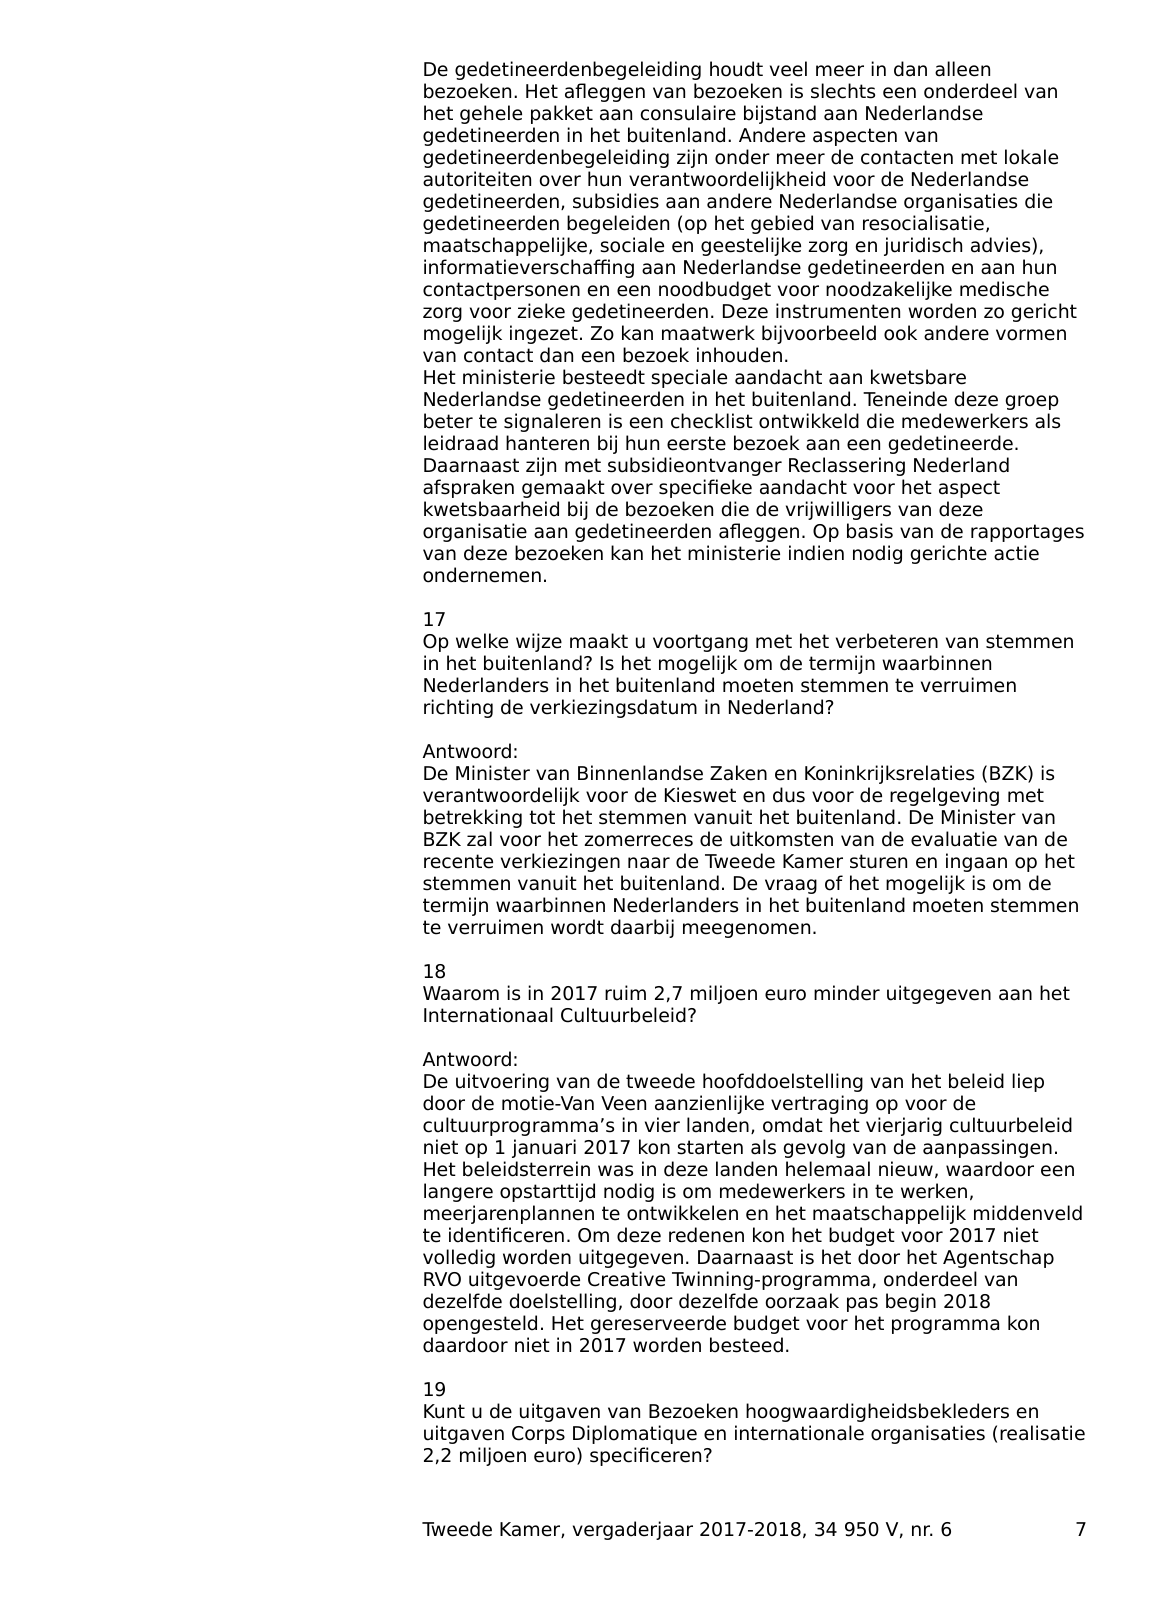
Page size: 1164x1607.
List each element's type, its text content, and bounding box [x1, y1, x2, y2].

text Kunt u de uitgaven van Bezoeken hoogwaardigheidsbekleders en uitgaven Corps Diplomatique en internationale organisaties (realisatie 2,2 miljoen euro) specificeren? [422, 1401, 1087, 1467]
text Op welke wijze maakt u voortgang met het verbeteren van stemmen in het buitenland? Is het mogelijk om de termijn waarbinnen Nederlanders in het buitenland moeten stemmen te verruimen richting de verkiezingsdatum in Nederland? [422, 631, 1087, 719]
text De gedetineerdenbegeleiding houdt veel meer in dan alleen bezoeken. Het afleggen van bezoeken is slechts een onderdeel van het gehele pakket aan consulaire bijstand aan Nederlandse gedetineerden in het buitenland. Andere aspecten van gedetineerdenbegeleiding zijn onder meer de contacten met lokale autoriteiten over hun verantwoordelijkheid voor de Nederlandse gedetineerden, subsidies aan andere Nederlandse organisaties die gedetineerden begeleiden (op het gebied van resocialisatie, maatschappelijke, sociale en geestelijke zorg en juridisch advies), informatieverschaffing aan Nederlandse gedetineerden en aan hun contactpersonen en een noodbudget voor noodzakelijke medische zorg voor zieke gedetineerden. Deze instrumenten worden zo gericht mogelijk ingezet. Zo kan maatwerk bijvoorbeeld ook andere vormen van contact dan een bezoek inhouden. [422, 59, 1087, 367]
text Het ministerie besteedt speciale aandacht aan kwetsbare Nederlandse gedetineerden in het buitenland. Teneinde deze groep beter te signaleren is een checklist ontwikkeld die medewerkers als leidraad hanteren bij hun eerste bezoek aan een gedetineerde. Daarnaast zijn met subsidieontvanger Reclassering Nederland afspraken gemaakt over specifieke aandacht voor het aspect kwetsbaarheid bij de bezoeken die de vrijwilligers van deze organisatie aan gedetineerden afleggen. Op basis van de rapportages van deze bezoeken kan het ministerie indien nodig gerichte actie ondernemen. [422, 367, 1087, 587]
text De uitvoering van de tweede hoofddoelstelling van het beleid liep door de motie-Van Veen aanzienlijke vertraging op voor de cultuurprogramma’s in vier landen, omdat het vierjarig cultuurbeleid niet op 1 januari 2017 kon starten als gevolg van de aanpassingen. Het beleidsterrein was in deze landen helemaal nieuw, waardoor een langere opstarttijd nodig is om medewerkers in te werken, meerjarenplannen te ontwikkelen en het maatschappelijk middenveld te identificeren. Om deze redenen kon het budget voor 2017 niet volledig worden uitgegeven. Daarnaast is het door het Agentschap RVO uitgevoerde Creative Twinning-programma, onderdeel van dezelfde doelstelling, door dezelfde oorzaak pas begin 2018 opengesteld. Het gereserveerde budget voor het programma kon daardoor niet in 2017 worden besteed. [422, 1071, 1087, 1357]
text 17 [422, 609, 1087, 631]
text Waarom is in 2017 ruim 2,7 miljoen euro minder uitgegeven aan het Internationaal Cultuurbeleid? [422, 983, 1087, 1027]
text 19 [422, 1379, 1087, 1401]
text 18 [422, 961, 1087, 983]
text Antwoord: [422, 741, 1087, 763]
text Antwoord: [422, 1049, 1087, 1071]
text De Minister van Binnenlandse Zaken en Koninkrijksrelaties (BZK) is verantwoordelijk voor de Kieswet en dus voor de regelgeving met betrekking tot het stemmen vanuit het buitenland. De Minister van BZK zal voor het zomerreces de uitkomsten van de evaluatie van de recente verkiezingen naar de Tweede Kamer sturen en ingaan op het stemmen vanuit het buitenland. De vraag of het mogelijk is om de termijn waarbinnen Nederlanders in het buitenland moeten stemmen te verruimen wordt daarbij meegenomen. [422, 763, 1087, 939]
